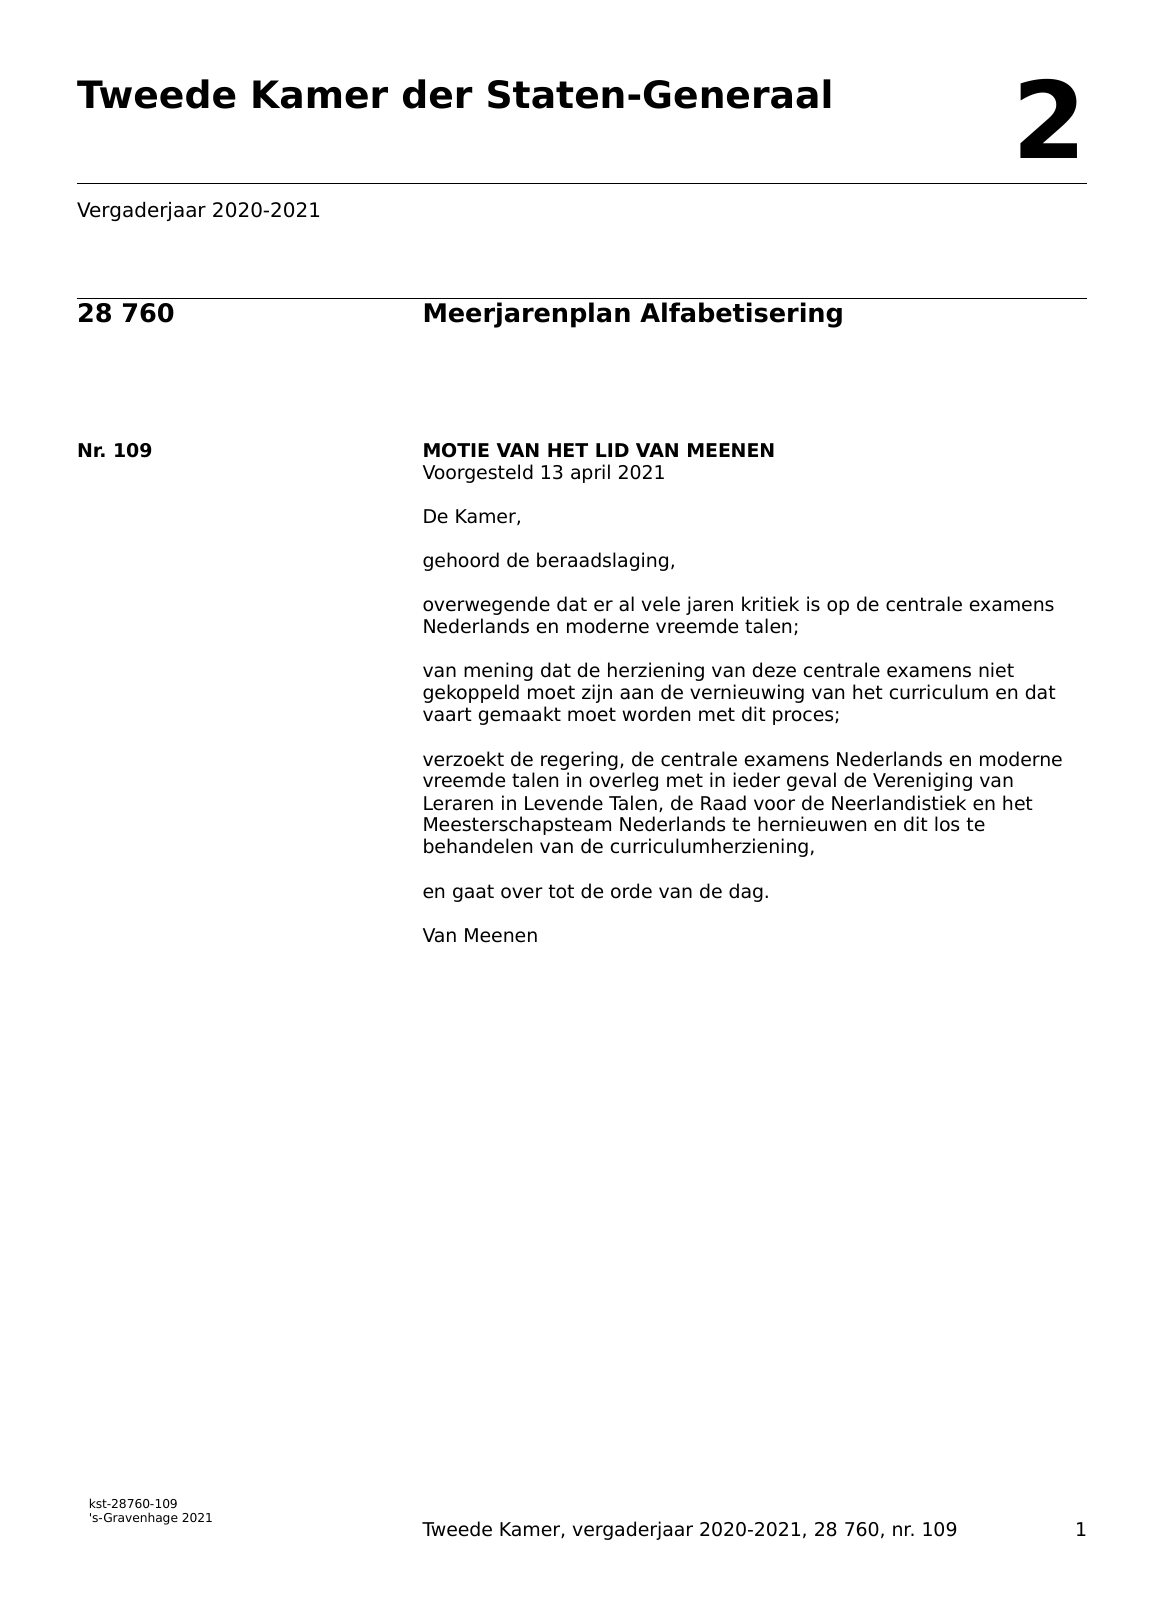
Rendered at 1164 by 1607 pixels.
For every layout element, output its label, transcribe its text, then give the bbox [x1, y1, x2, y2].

text Voorgesteld 13 april 2021 [422, 462, 1087, 484]
subtitle Nr. 109 MOTIE VAN HET LID VAN MEENEN [77, 440, 1087, 462]
table_cell Vergaderjaar 2020-2021 [77, 184, 1087, 298]
text kst-28760-109 [88, 1497, 323, 1511]
text overwegende dat er al vele jaren kritiek is op de centrale examens Nederlands en moderne vreemde talen; [422, 594, 1087, 638]
text De Kamer, [422, 506, 1087, 528]
text verzoekt de regering, de centrale examens Nederlands en moderne vreemde talen in overleg met in ieder geval de Vereniging van Leraren in Levende Talen, de Raad voor de Neerlandistiek en het Meesterschapsteam Nederlands te hernieuwen en dit los te behandelen van de curriculumherziening, [422, 748, 1087, 858]
text Van Meenen [422, 925, 1087, 947]
table_header Tweede Kamer der Staten-Generaal [77, 59, 886, 183]
text gehoord de beraadslaging, [422, 550, 1087, 572]
text 's-Gravenhage 2021 [88, 1511, 323, 1525]
subtitle 28 760 Meerjarenplan Alfabetisering [77, 299, 1087, 329]
text en gaat over tot de orde van de dag. [422, 881, 1087, 902]
table_header 2 [886, 59, 1087, 183]
text van mening dat de herziening van deze centrale examens niet gekoppeld moet zijn aan de vernieuwing van het curriculum en dat vaart gemaakt moet worden met dit proces; [422, 660, 1087, 726]
